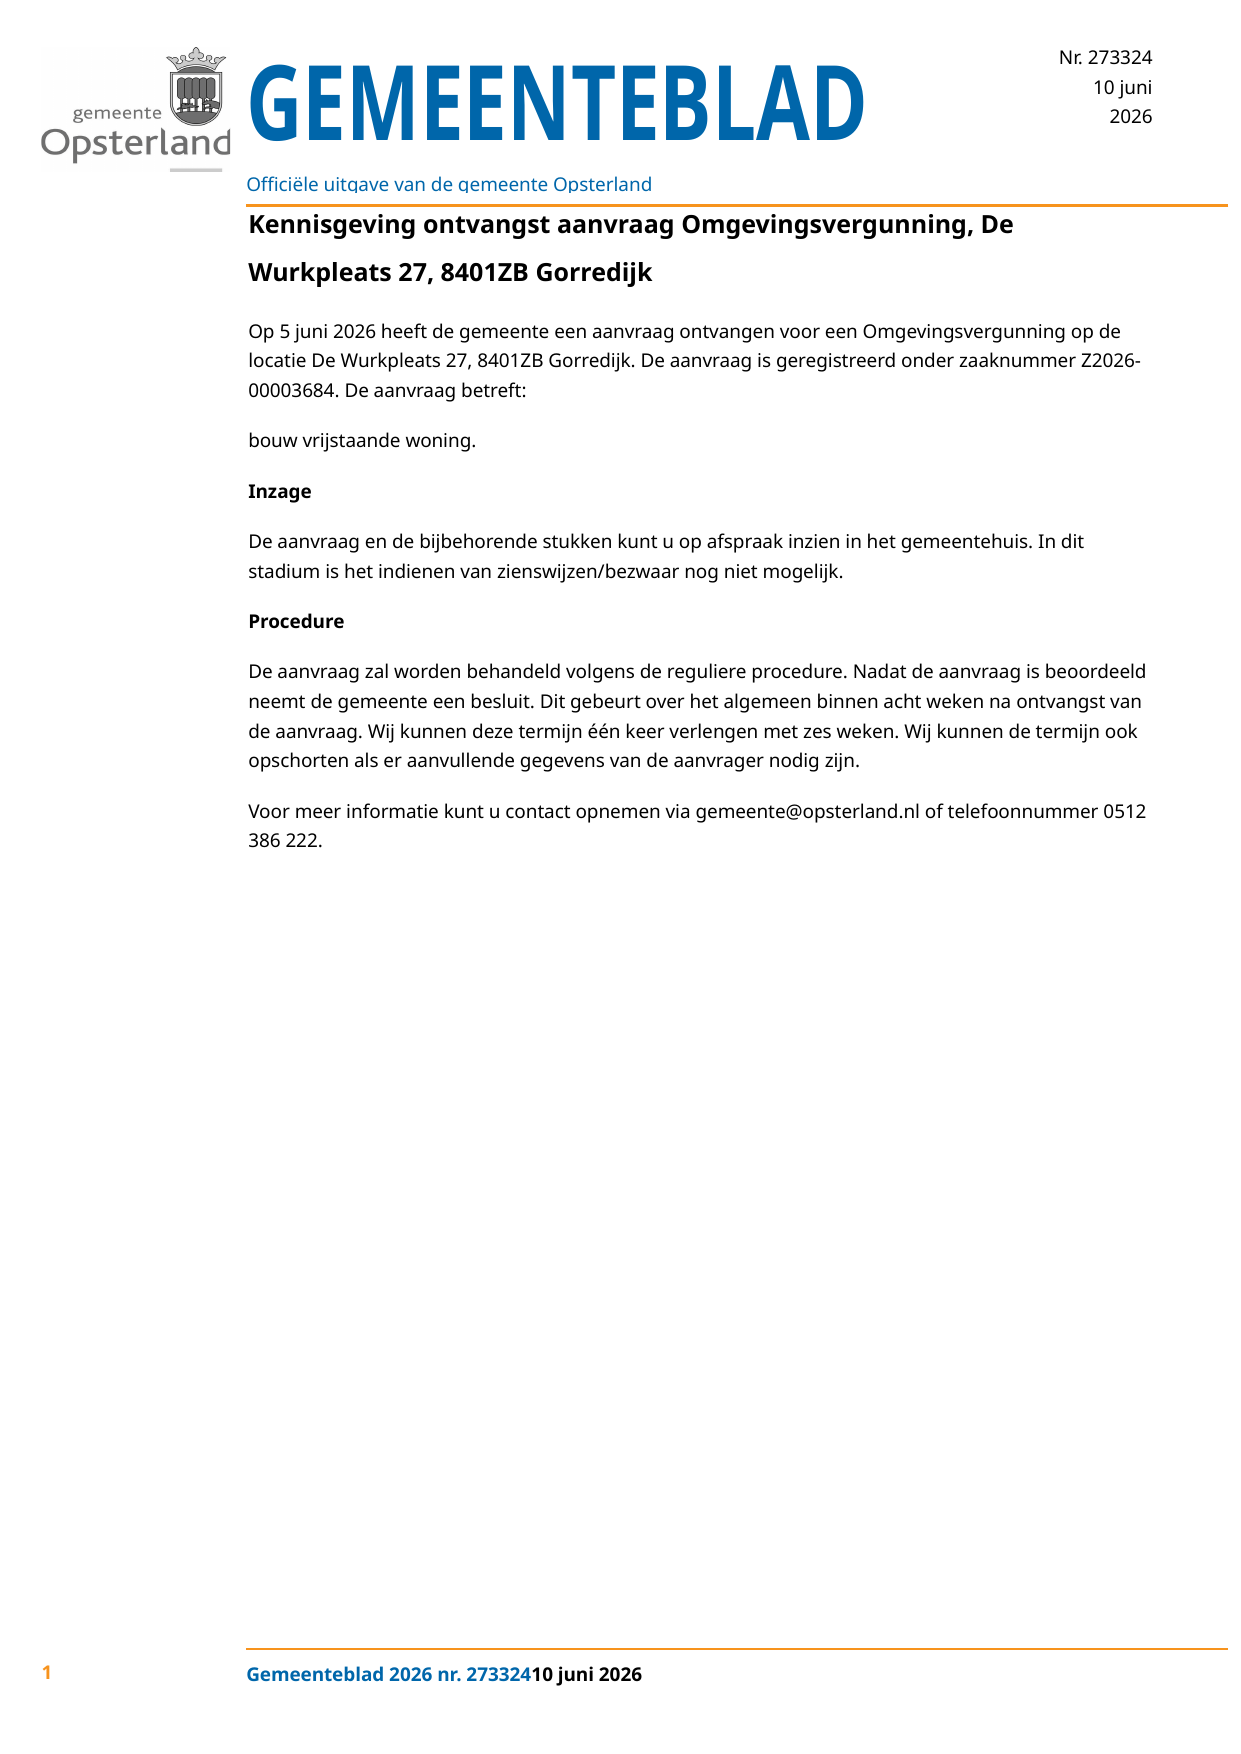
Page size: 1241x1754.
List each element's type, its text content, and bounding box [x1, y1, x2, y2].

picture [41, 47, 231, 172]
text Kennisgeving ontvangst aanvraag Omgevingsvergunning, De Wurkpleats 27, 8401ZB Gorredijk [248, 207, 1152, 288]
text De aanvraag zal worden behandeld volgens de reguliere procedure. Nadat de aanvraag is beoordeeld neemt de gemeente een besluit. Dit gebeurt over het algemeen binnen acht weken na ontvangst van de aanvraag. Wij kunnen deze termijn één keer verlengen met zes weken. Wij kunnen de termijn ook opschorten als er aanvullende gegevens van de aanvrager nodig zijn. [248, 659, 1152, 773]
text De aanvraag en de bijbehorende stukken kunt u op afspraak inzien in het gemeentehuis. In dit stadium is het indienen van zienswijzen/bezwaar nog niet mogelijk. [248, 528, 1152, 584]
text Procedure [248, 608, 1152, 634]
text Inzage [248, 478, 1152, 504]
text Voor meer informatie kunt u contact opnemen via gemeente@opsterland.nl of telefoonnummer 0512 386 222. [248, 798, 1152, 853]
text Op 5 juni 2026 heeft de gemeente een aanvraag ontvangen voor een Omgevingsvergunning op de locatie De Wurkpleats 27, 8401ZB Gorredijk. De aanvraag is geregistreerd onder zaaknummer Z2026-00003684. De aanvraag betreft: [248, 318, 1152, 403]
text bouw vrijstaande woning. [248, 427, 1152, 453]
